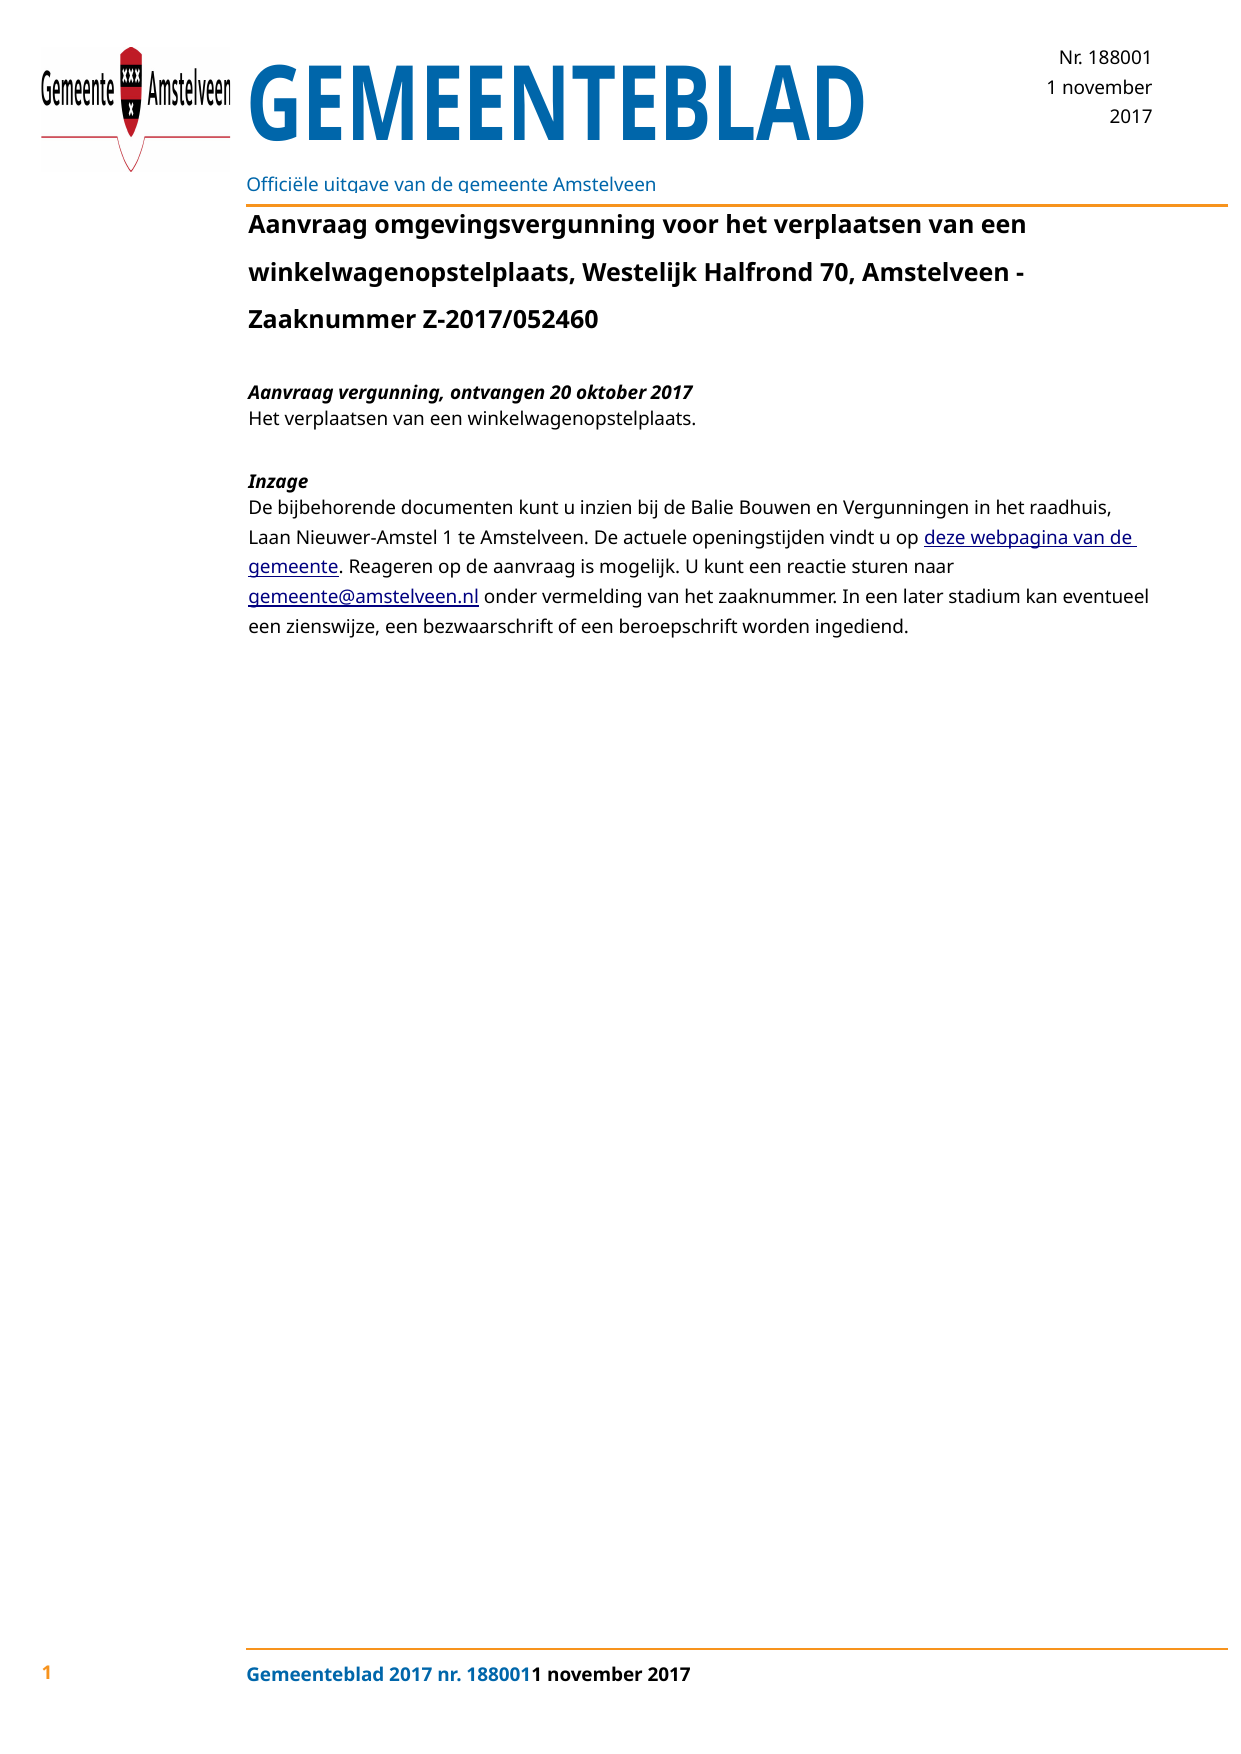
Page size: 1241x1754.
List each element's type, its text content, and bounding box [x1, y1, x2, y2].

text Inzage [248, 469, 1152, 494]
picture [41, 47, 231, 172]
text Het verplaatsen van een winkelwagenopstelplaats. [248, 405, 1152, 431]
text Aanvraag vergunning, ontvangen 20 oktober 2017 [248, 379, 1152, 405]
text Aanvraag omgevingsvergunning voor het verplaatsen van een winkelwagenopstelplaats, Westelijk Halfrond 70, Amstelveen - Zaaknummer Z-2017/052460 [248, 207, 1152, 336]
text De bijbehorende documenten kunt u inzien bij de Balie Bouwen en Vergunningen in het raadhuis, Laan Nieuwer-Amstel 1 te Amstelveen. De actuele openingstijden vindt u op deze webpagina van de gemeente. Reageren op de aanvraag is mogelijk. U kunt een reactie sturen naar gemeente@amstelveen.nl onder vermelding van het zaaknummer. In een later stadium kan eventueel een zienswijze, een bezwaarschrift of een beroepschrift worden ingediend. [248, 494, 1152, 638]
